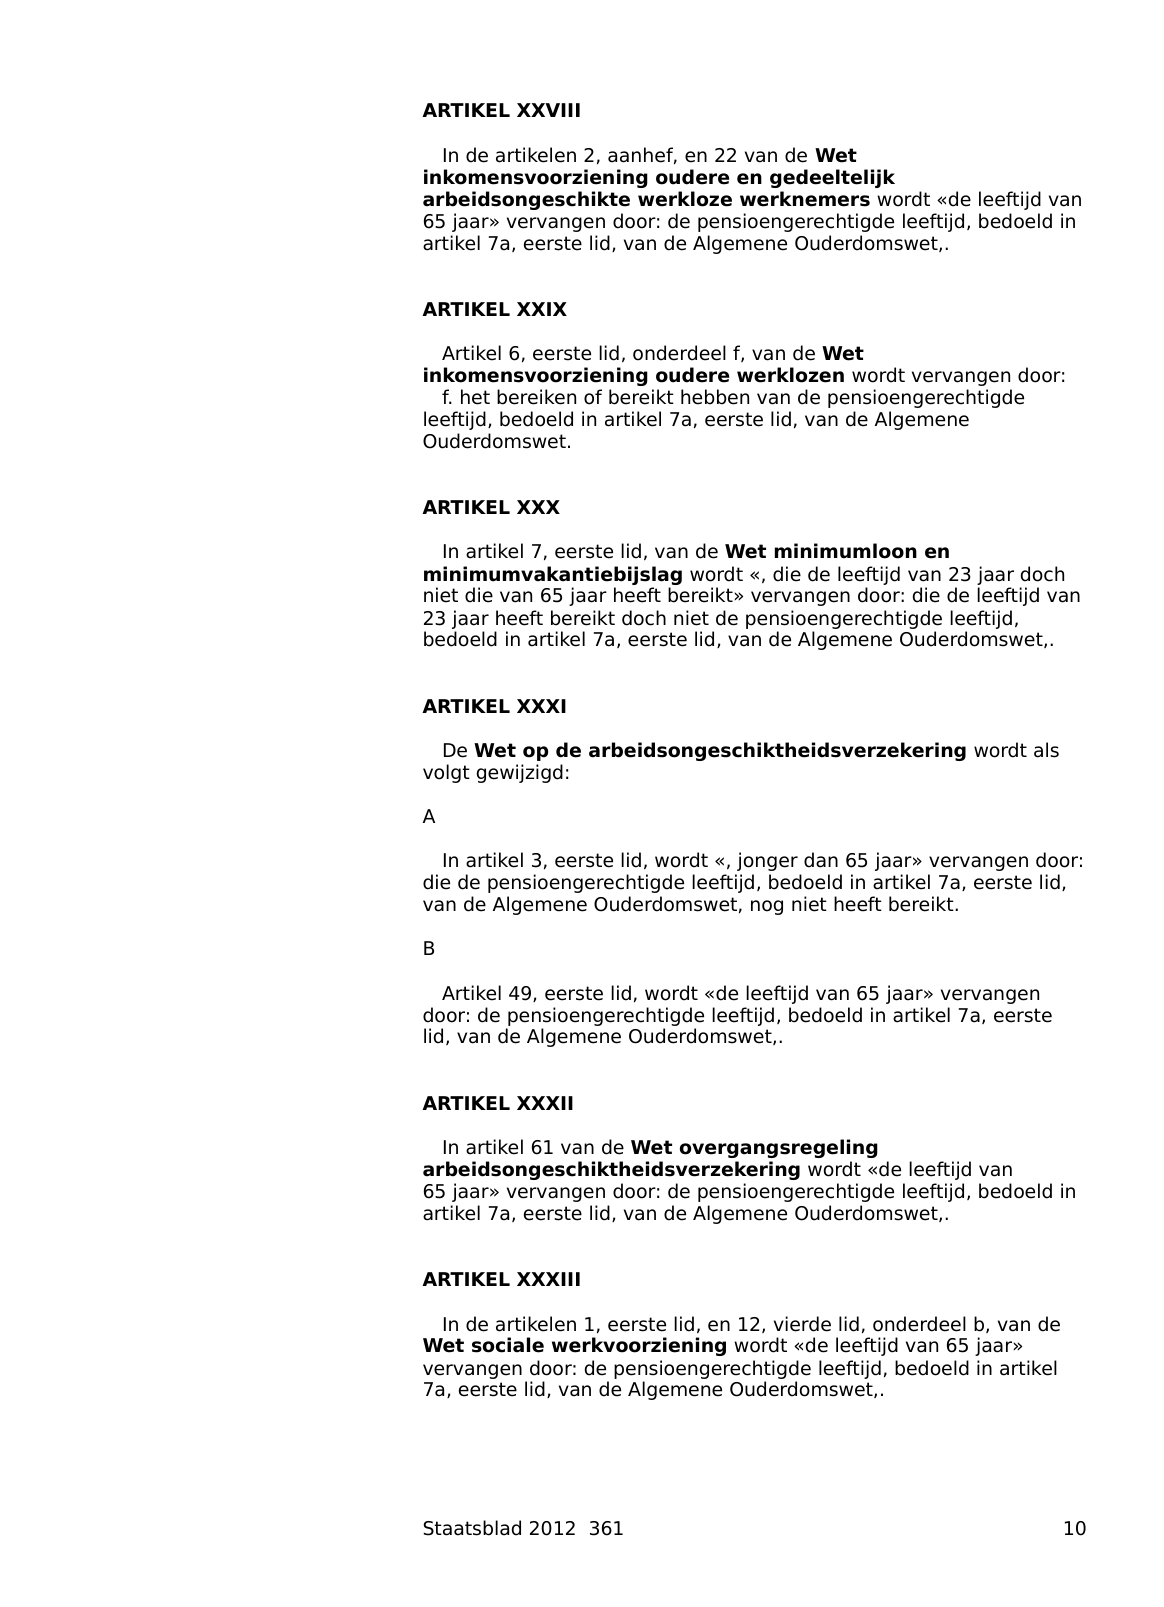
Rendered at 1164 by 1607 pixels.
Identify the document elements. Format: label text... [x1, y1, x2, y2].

text A [422, 806, 1087, 828]
text Artikel 49, eerste lid, wordt «de leeftijd van 65 jaar» vervangen door: de pensioengerechtigde leeftijd, bedoeld in artikel 7a, eerste lid, van de Algemene Ouderdomswet,. [422, 982, 1087, 1048]
text In artikel 61 van de Wet overgangsregeling arbeidsongeschiktheidsverzekering wordt «de leeftijd van 65 jaar» vervangen door: de pensioengerechtigde leeftijd, bedoeld in artikel 7a, eerste lid, van de Algemene Ouderdomswet,. [422, 1137, 1087, 1225]
text De Wet op de arbeidsongeschiktheidsverzekering wordt als volgt gewijzigd: [422, 740, 1087, 784]
subtitle ARTIKEL XXVIII [422, 100, 1087, 122]
text In de artikelen 2, aanhef, en 22 van de Wet inkomensvoorziening oudere en gedeeltelijk arbeidsongeschikte werkloze werknemers wordt «de leeftijd van 65 jaar» vervangen door: de pensioengerechtigde leeftijd, bedoeld in artikel 7a, eerste lid, van de Algemene Ouderdomswet,. [422, 144, 1087, 254]
text In artikel 7, eerste lid, van de Wet minimumloon en minimumvakantiebijslag wordt «, die de leeftijd van 23 jaar doch niet die van 65 jaar heeft bereikt» vervangen door: die de leeftijd van 23 jaar heeft bereikt doch niet de pensioengerechtigde leeftijd, bedoeld in artikel 7a, eerste lid, van de Algemene Ouderdomswet,. [422, 541, 1087, 651]
subtitle ARTIKEL XXX [422, 497, 1087, 519]
text In de artikelen 1, eerste lid, en 12, vierde lid, onderdeel b, van de Wet sociale werkvoorziening wordt «de leeftijd van 65 jaar» vervangen door: de pensioengerechtigde leeftijd, bedoeld in artikel 7a, eerste lid, van de Algemene Ouderdomswet,. [422, 1313, 1087, 1401]
subtitle ARTIKEL XXXI [422, 696, 1087, 718]
text B [422, 938, 1087, 960]
subtitle ARTIKEL XXIX [422, 299, 1087, 321]
subtitle ARTIKEL XXXIII [422, 1269, 1087, 1291]
subtitle ARTIKEL XXXII [422, 1093, 1087, 1115]
text In artikel 3, eerste lid, wordt «, jonger dan 65 jaar» vervangen door: die de pensioengerechtigde leeftijd, bedoeld in artikel 7a, eerste lid, van de Algemene Ouderdomswet, nog niet heeft bereikt. [422, 850, 1087, 916]
text Artikel 6, eerste lid, onderdeel f, van de Wet inkomensvoorziening oudere werklozen wordt vervangen door: [422, 343, 1087, 387]
text f. het bereiken of bereikt hebben van de pensioengerechtigde leeftijd, bedoeld in artikel 7a, eerste lid, van de Algemene Ouderdomswet. [422, 387, 1087, 453]
